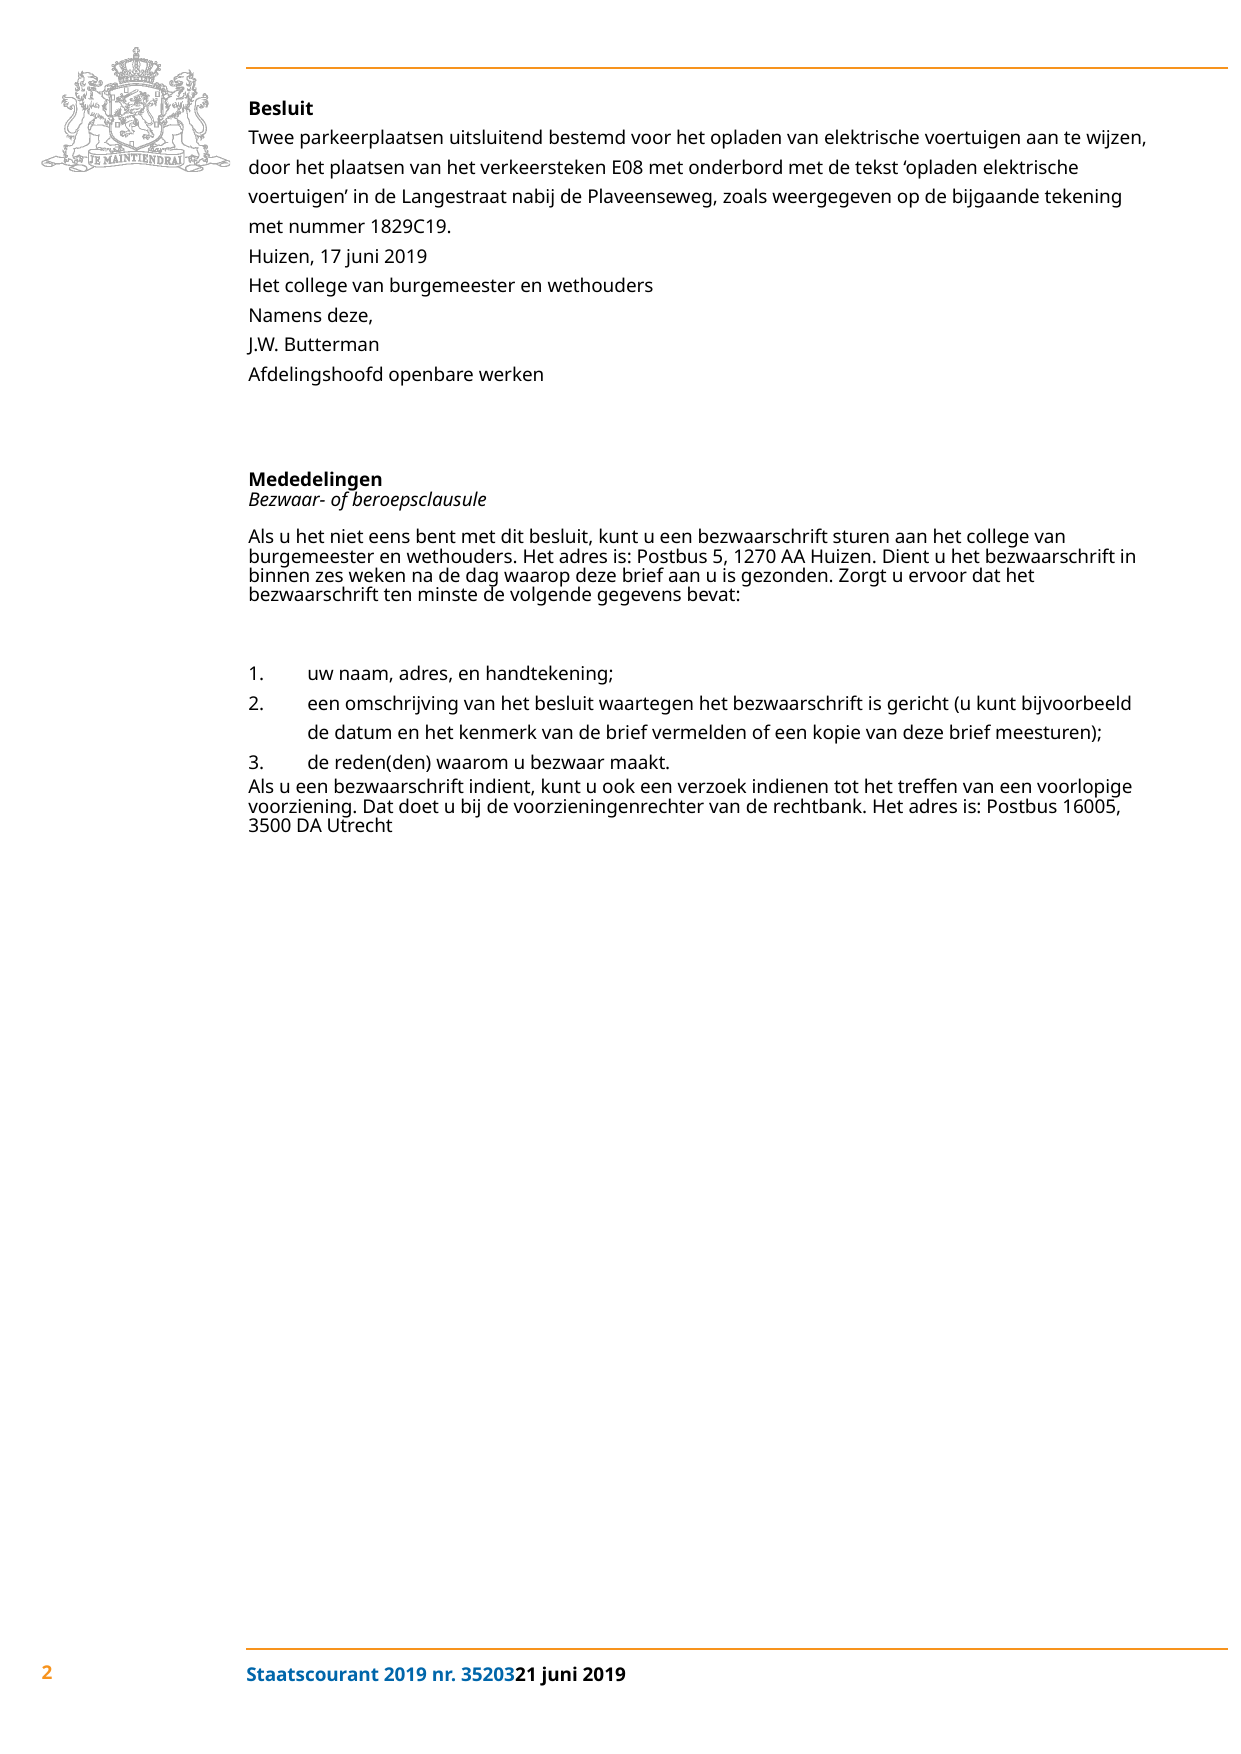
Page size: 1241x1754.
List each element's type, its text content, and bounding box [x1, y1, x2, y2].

list de reden(den) waarom u bezwaar maakt. [248, 749, 1152, 775]
text Mededelingen [248, 466, 1152, 491]
text Huizen, 17 juni 2019 [248, 243, 1152, 268]
text Besluit [248, 95, 1152, 121]
text Bezwaar- of beroepsclausule [248, 491, 1152, 511]
text Twee parkeerplaatsen uitsluitend bestemd voor het opladen van elektrische voertuigen aan te wijzen, door het plaatsen van het verkeersteken E08 met onderbord met de tekst ‘opladen elektrische voertuigen’ in de Langestraat nabij de Plaveenseweg, zoals weergegeven op de bijgaande tekening met nummer 1829C19. [248, 124, 1152, 239]
list uw naam, adres, en handtekening; [248, 660, 1152, 686]
text Het college van burgemeester en wethouders [248, 272, 1152, 298]
text Afdelingshoofd openbare werken [248, 361, 1152, 387]
text Als u een bezwaarschrift indient, kunt u ook een verzoek indienen tot het treffen van een voorlopige voorziening. Dat doet u bij de voorzieningenrechter van de rechtbank. Het adres is: Postbus 16005, 3500 DA Utrecht [248, 778, 1152, 836]
text J.W. Butterman [248, 332, 1152, 357]
picture [41, 47, 231, 172]
text Namens deze, [248, 302, 1152, 328]
list een omschrijving van het besluit waartegen het bezwaarschrift is gericht (u kunt bijvoorbeeld de datum en het kenmerk van de brief vermelden of een kopie van deze brief meesturen); [248, 690, 1152, 745]
text Als u het niet eens bent met dit besluit, kunt u een bezwaarschrift sturen aan het college van burgemeester en wethouders. Het adres is: Postbus 5, 1270 AA Huizen. Dient u het bezwaarschrift in binnen zes weken na de dag waarop deze brief aan u is gezonden. Zorgt u ervoor dat het bezwaarschrift ten minste de volgende gegevens bevat: [248, 528, 1152, 606]
